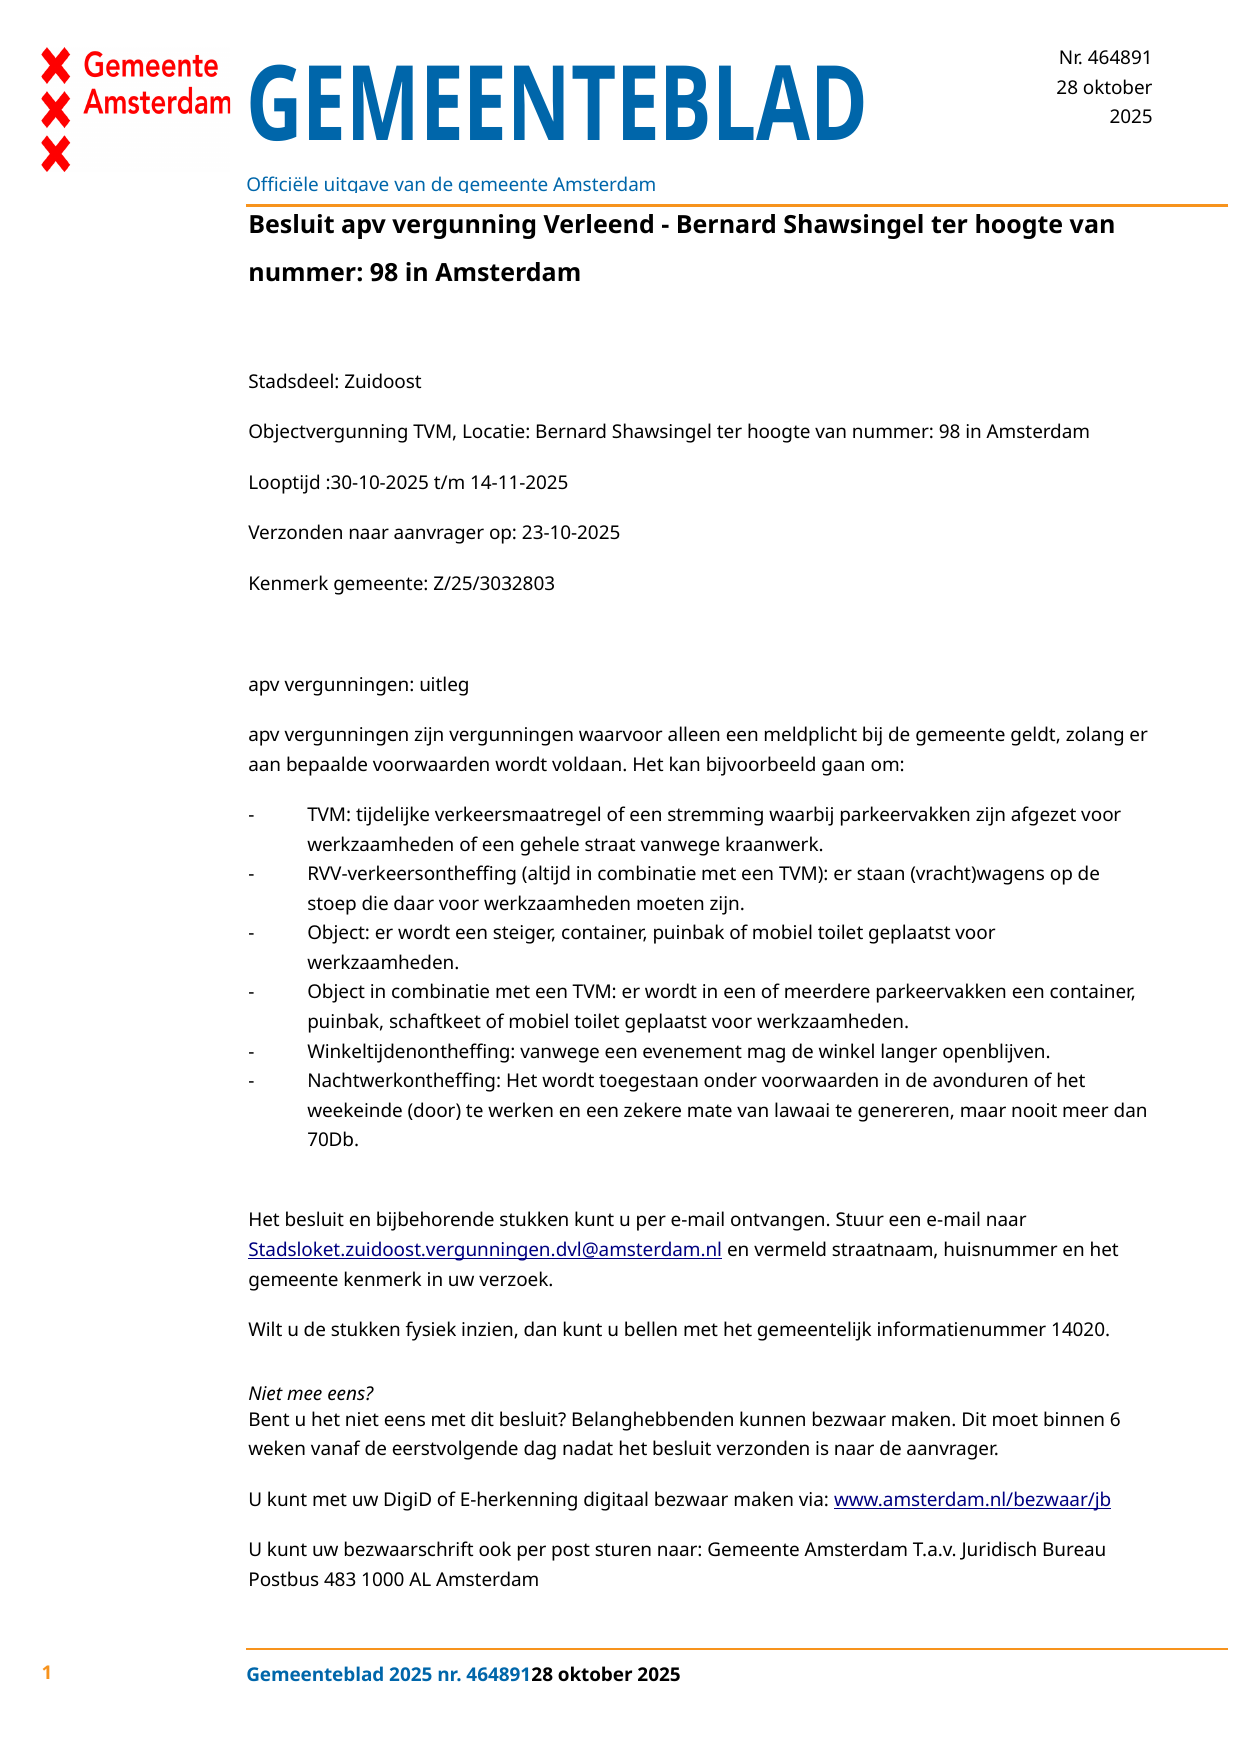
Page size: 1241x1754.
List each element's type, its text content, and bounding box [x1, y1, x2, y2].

list Winkeltijdenontheffing: vanwege een evenement mag de winkel langer openblijven. [248, 1038, 1152, 1064]
text U kunt met uw DigiD of E-herkenning digitaal bezwaar maken via: www.amsterdam.nl/bezwaar/jb [248, 1486, 1152, 1512]
text Kenmerk gemeente: Z/25/3032803 [248, 570, 1152, 596]
text Verzonden naar aanvrager op: 23-10-2025 [248, 519, 1152, 545]
picture [41, 47, 231, 172]
text Het besluit en bijbehorende stukken kunt u per e-mail ontvangen. Stuur een e-mail naar Stadsloket.zuidoost.vergunningen.dvl@amsterdam.nl en vermeld straatnaam, huisnummer en het gemeente kenmerk in uw verzoek. [248, 1207, 1152, 1292]
text Objectvergunning TVM, Locatie: Bernard Shawsingel ter hoogte van nummer: 98 in Amsterdam [248, 419, 1152, 444]
text apv vergunningen: uitleg [248, 671, 1152, 697]
text U kunt uw bezwaarschrift ook per post sturen naar: Gemeente Amsterdam T.a.v. Juridisch Bureau Postbus 483 1000 AL Amsterdam [248, 1536, 1152, 1592]
text apv vergunningen zijn vergunningen waarvoor alleen een meldplicht bij de gemeente geldt, zolang er aan bepaalde voorwaarden wordt voldaan. Het kan bijvoorbeeld gaan om: [248, 721, 1152, 777]
list Object: er wordt een steiger, container, puinbak of mobiel toilet geplaatst voor werkzaamheden. [248, 919, 1152, 975]
text Stadsdeel: Zuidoost [248, 368, 1152, 394]
list TVM: tijdelijke verkeersmaatregel of een stremming waarbij parkeervakken zijn afgezet voor werkzaamheden of een gehele straat vanwege kraanwerk. [248, 801, 1152, 857]
text Looptijd :30-10-2025 t/m 14-11-2025 [248, 469, 1152, 495]
text Niet mee eens? [248, 1380, 1152, 1406]
text Wilt u de stukken fysiek inzien, dan kunt u bellen met het gemeentelijk informatienummer 14020. [248, 1316, 1152, 1342]
list RVV-verkeersontheffing (altijd in combinatie met een TVM): er staan (vracht)wagens op de stoep die daar voor werkzaamheden moeten zijn. [248, 860, 1152, 916]
list Nachtwerkontheffing: Het wordt toegestaan onder voorwaarden in de avonduren of het weekeinde (door) te werken en een zekere mate van lawaai te genereren, maar nooit meer dan 70Db. [248, 1067, 1152, 1152]
text Bent u het niet eens met dit besluit? Belanghebbenden kunnen bezwaar maken. Dit moet binnen 6 weken vanaf de eerstvolgende dag nadat het besluit verzonden is naar de aanvrager. [248, 1406, 1152, 1461]
list Object in combinatie met een TVM: er wordt in een of meerdere parkeervakken een container, puinbak, schaftkeet of mobiel toilet geplaatst voor werkzaamheden. [248, 979, 1152, 1034]
text Besluit apv vergunning Verleend - Bernard Shawsingel ter hoogte van nummer: 98 in Amsterdam [248, 207, 1152, 288]
